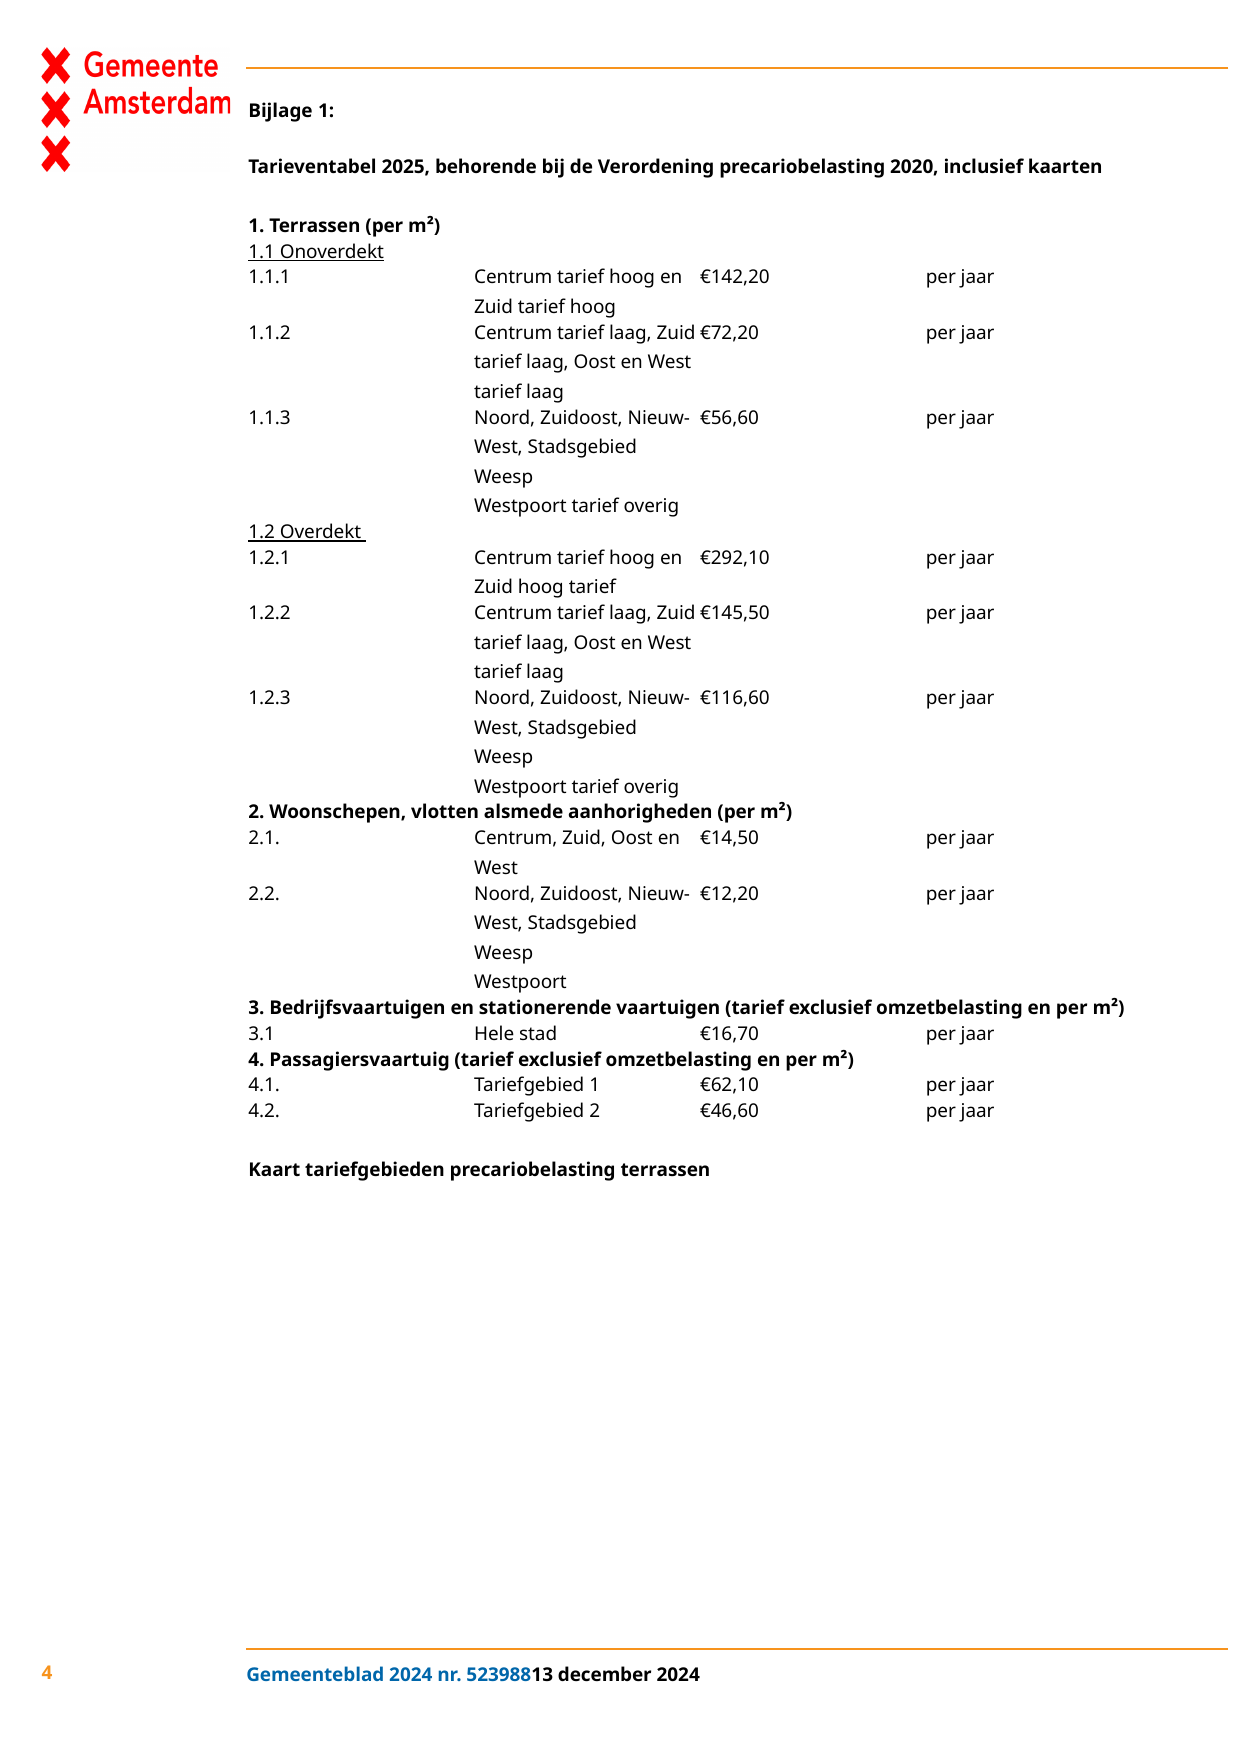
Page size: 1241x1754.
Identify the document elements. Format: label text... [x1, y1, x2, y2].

table_cell per jaar [926, 544, 1152, 599]
table_cell 4.2. [248, 1097, 474, 1123]
table_cell Tariefgebied 1 [474, 1071, 700, 1097]
table_cell 1.2.1 [248, 544, 474, 599]
table_cell 1.1 Onoverdekt [248, 238, 1152, 264]
table_cell €12,20 [700, 880, 926, 994]
table_cell per jaar [926, 319, 1152, 404]
table_cell 1.1.2 [248, 319, 474, 404]
table_cell €72,20 [700, 319, 926, 404]
table_cell €292,10 [700, 544, 926, 599]
table_cell €16,70 [700, 1020, 926, 1046]
table_cell €14,50 [700, 825, 926, 880]
table_cell 1.2.3 [248, 684, 474, 799]
table_cell 2.1. [248, 825, 474, 880]
table_cell Noord, Zuidoost, Nieuw-West, Stadsgebied Weesp Westpoort tarief overig [474, 404, 700, 518]
table_cell per jaar [926, 1097, 1152, 1123]
picture [41, 47, 231, 172]
table_cell per jaar [926, 599, 1152, 684]
table_cell €62,10 [700, 1071, 926, 1097]
table_cell Hele stad [474, 1020, 700, 1046]
table_cell €56,60 [700, 404, 926, 518]
table_cell per jaar [926, 684, 1152, 799]
table_cell Centrum, Zuid, Oost en West [474, 825, 700, 880]
table_cell 2. Woonschepen, vlotten alsmede aanhorigheden (per m²) [248, 799, 1152, 824]
text Bijlage 1: [248, 95, 1152, 123]
table_cell 4.1. [248, 1071, 474, 1097]
table_cell Centrum tarief hoog en Zuid tarief hoog [474, 264, 700, 319]
table_cell Noord, Zuidoost, Nieuw-West, Stadsgebied Weesp Westpoort [474, 880, 700, 994]
table_cell Tariefgebied 2 [474, 1097, 700, 1123]
table_cell 4. Passagiersvaartuig (tarief exclusief omzetbelasting en per m²) [248, 1046, 1152, 1071]
table_cell €116,60 [700, 684, 926, 799]
table_cell 1.1.1 [248, 264, 474, 319]
table_cell 1.2.2 [248, 599, 474, 684]
table_cell Centrum tarief hoog en Zuid hoog tarief [474, 544, 700, 599]
table_cell €145,50 [700, 599, 926, 684]
table_cell 1.2 Overdekt [248, 518, 1152, 544]
text Kaart tariefgebieden precariobelasting terrassen [248, 1156, 1152, 1181]
table_cell €142,20 [700, 264, 926, 319]
table_cell per jaar [926, 264, 1152, 319]
table_cell 3. Bedrijfsvaartuigen en stationerende vaartuigen (tarief exclusief omzetbelasting en per m²) [248, 994, 1152, 1020]
table_header 1. Terrassen (per m²) [248, 212, 1152, 238]
table_cell 2.2. [248, 880, 474, 994]
table_cell per jaar [926, 1071, 1152, 1097]
table_cell per jaar [926, 880, 1152, 994]
text Tarieventabel 2025, behorende bij de Verordening precariobelasting 2020, inclusief kaarten [248, 153, 1152, 179]
table_cell per jaar [926, 825, 1152, 880]
table_cell 1.1.3 [248, 404, 474, 518]
table_cell per jaar [926, 404, 1152, 518]
table_cell Centrum tarief laag, Zuid tarief laag, Oost en West tarief laag [474, 599, 700, 684]
table_cell €46,60 [700, 1097, 926, 1123]
table_cell per jaar [926, 1020, 1152, 1046]
table_cell 3.1 [248, 1020, 474, 1046]
table_cell Noord, Zuidoost, Nieuw-West, Stadsgebied Weesp Westpoort tarief overig [474, 684, 700, 799]
table_cell Centrum tarief laag, Zuid tarief laag, Oost en West tarief laag [474, 319, 700, 404]
